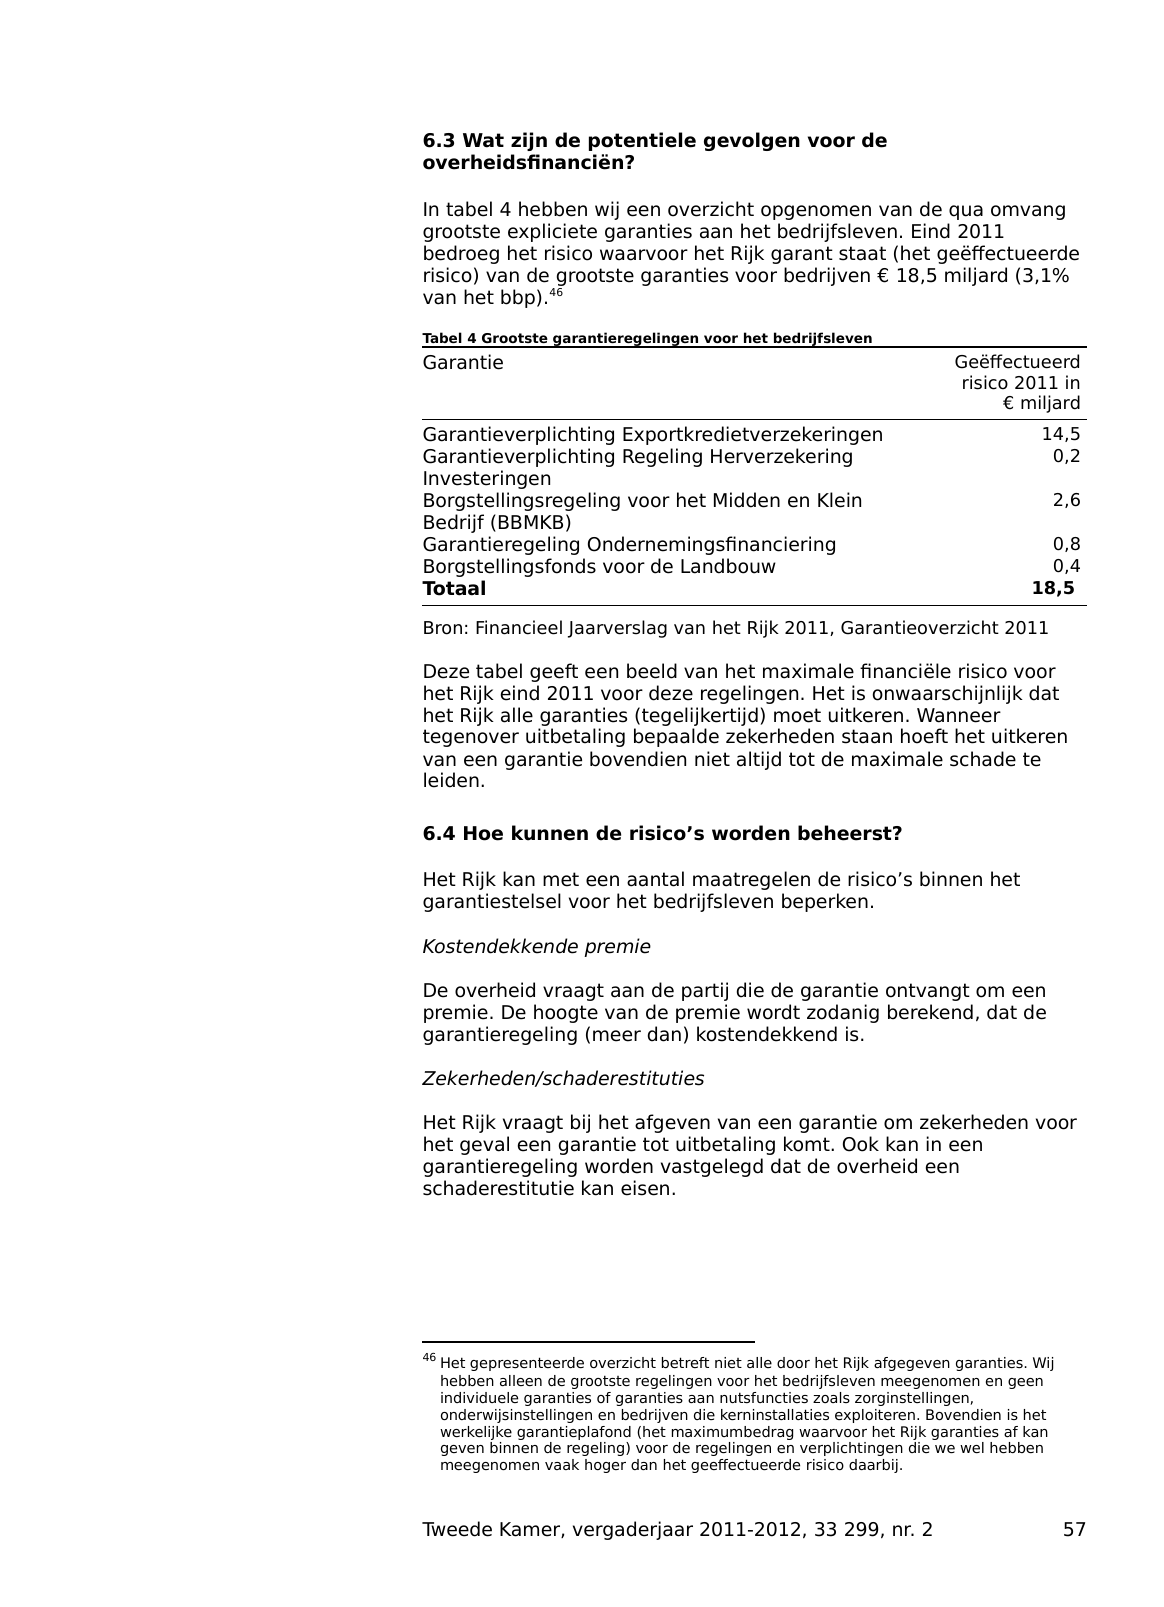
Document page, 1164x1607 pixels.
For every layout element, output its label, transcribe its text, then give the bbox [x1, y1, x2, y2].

table_cell 18,5 [921, 578, 1087, 605]
table_cell 0,2 [921, 446, 1087, 490]
table_cell 0,8 [921, 534, 1087, 556]
table_cell Geëffectueerd risico 2011 in € miljard [921, 348, 1087, 419]
table_cell 14,5 [921, 420, 1087, 446]
table_cell 2,6 [921, 490, 1087, 534]
text In tabel 4 hebben wij een overzicht opgenomen van de qua omvang grootste expliciete garanties aan het bedrijfsleven. Eind 2011 bedroeg het risico waarvoor het Rijk garant staat (het geëffectueerde risico) van de grootste garanties voor bedrijven € 18,5 miljard (3,1% van het bbp). [422, 199, 1087, 309]
table_cell 0,4 [921, 556, 1087, 578]
text Deze tabel geeft een beeld van het maximale financiële risico voor het Rijk eind 2011 voor deze regelingen. Het is onwaarschijnlijk dat het Rijk alle garanties (tegelijkertijd) moet uitkeren. Wanneer tegenover uitbetaling bepaalde zekerheden staan hoeft het uitkeren van een garantie bovendien niet altijd tot de maximale schade te leiden. [422, 661, 1087, 792]
subtitle Kostendekkende premie [422, 936, 1087, 957]
subtitle Zekerheden/schaderestituties [422, 1068, 1087, 1090]
text De overheid vraagt aan de partij die de garantie ontvangt om een premie. De hoogte van de premie wordt zodanig berekend, dat de garantieregeling (meer dan) kostendekkend is. [422, 980, 1087, 1046]
table_cell Garantieregeling Ondernemingsfinanciering [422, 534, 921, 556]
subtitle 6.4 Hoe kunnen de risico’s worden beheerst? [422, 822, 1087, 844]
table_cell Totaal [422, 578, 921, 605]
text Het gepresenteerde overzicht betreft niet alle door het Rijk afgegeven garanties. Wij hebben alleen de grootste regelingen voor het bedrijfsleven meegenomen en geen individuele garanties of garanties aan nutsfuncties zoals zorginstellingen, onderwijsinstellingen en bedrijven die kerninstallaties exploiteren. Bovendien is het werkelijke garantieplafond (het maximumbedrag waarvoor het Rijk garanties af kan geven binnen de regeling) voor de regelingen en verplichtingen die we wel hebben meegenomen vaak hoger dan het geeffectueerde risico daarbij. [422, 1351, 1087, 1474]
table_cell Garantieverplichting Regeling Herverzekering Investeringen [422, 446, 921, 490]
table_cell Borgstellingsregeling voor het Midden en Klein Bedrijf (BBMKB) [422, 490, 921, 534]
text Het Rijk vraagt bij het afgeven van een garantie om zekerheden voor het geval een garantie tot uitbetaling komt. Ook kan in een garantieregeling worden vastgelegd dat de overheid een schaderestitutie kan eisen. [422, 1112, 1087, 1200]
table_cell Garantieverplichting Exportkredietverzekeringen [422, 420, 921, 446]
subtitle 6.3 Wat zijn de potentiele gevolgen voor de overheidsfinanciën? [422, 130, 1087, 174]
table_cell Borgstellingsfonds voor de Landbouw [422, 556, 921, 578]
table_cell Garantie [422, 348, 921, 419]
text Het Rijk kan met een aantal maatregelen de risico’s binnen het garantiestelsel voor het bedrijfsleven beperken. [422, 869, 1087, 913]
table_cell Bron: Financieel Jaarverslag van het Rijk 2011, Garantieoverzicht 2011 [422, 606, 1087, 638]
table_header Tabel 4 Grootste garantieregelingen voor het bedrijfsleven [422, 331, 1087, 346]
